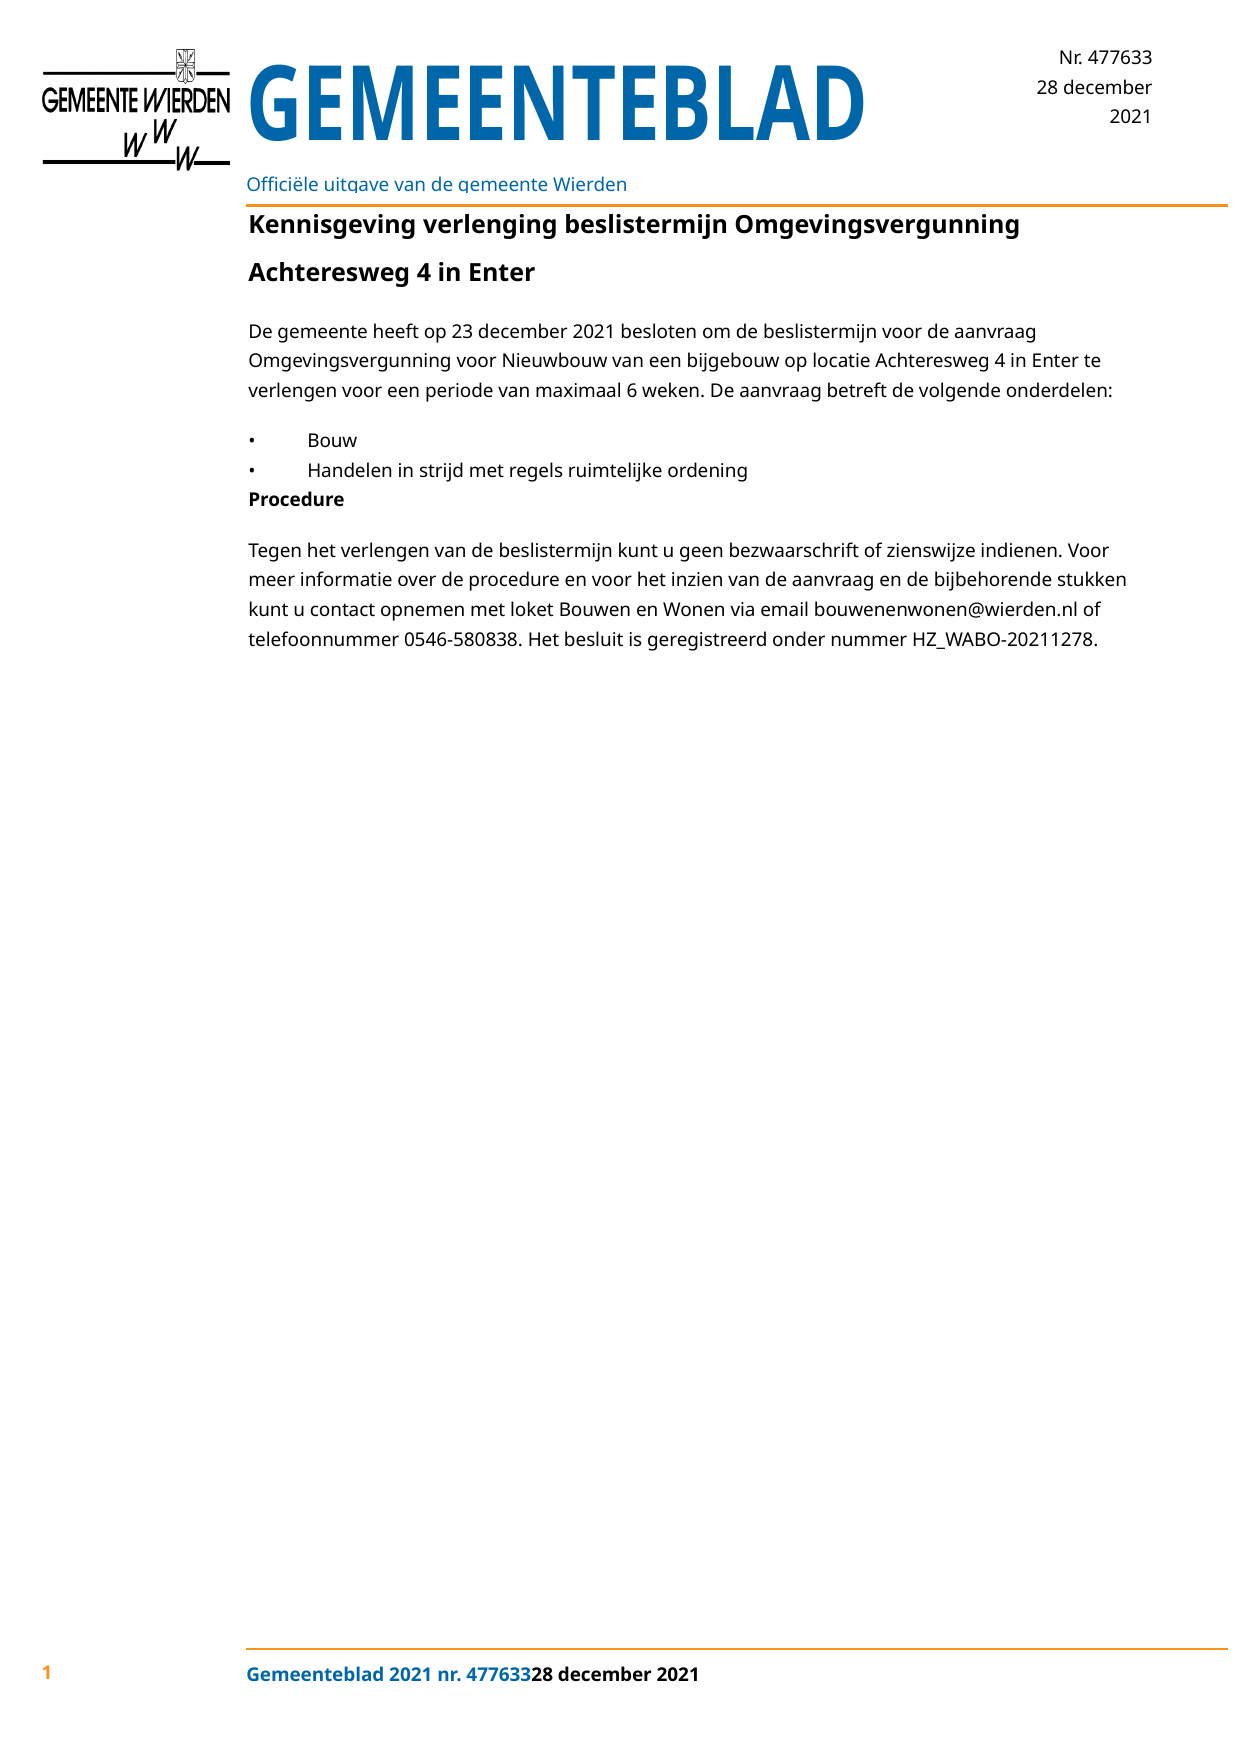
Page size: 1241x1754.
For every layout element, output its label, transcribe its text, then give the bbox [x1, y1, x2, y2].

picture [41, 47, 231, 172]
text Kennisgeving verlenging beslistermijn Omgevingsvergunning Achteresweg 4 in Enter [248, 207, 1152, 288]
list Handelen in strijd met regels ruimtelijke ordening [248, 457, 1152, 483]
text Procedure [248, 487, 1152, 512]
text De gemeente heeft op 23 december 2021 besloten om de beslistermijn voor de aanvraag Omgevingsvergunning voor Nieuwbouw van een bijgebouw op locatie Achteresweg 4 in Enter te verlengen voor een periode van maximaal 6 weken. De aanvraag betreft de volgende onderdelen: [248, 318, 1152, 403]
text Tegen het verlengen van de beslistermijn kunt u geen bezwaarschrift of zienswijze indienen. Voor meer informatie over de procedure en voor het inzien van de aanvraag en de bijbehorende stukken kunt u contact opnemen met loket Bouwen en Wonen via email bouwenenwonen@wierden.nl of telefoonnummer 0546-580838. Het besluit is geregistreerd onder nummer HZ_WABO-20211278. [248, 537, 1152, 652]
list Bouw [248, 427, 1152, 453]
